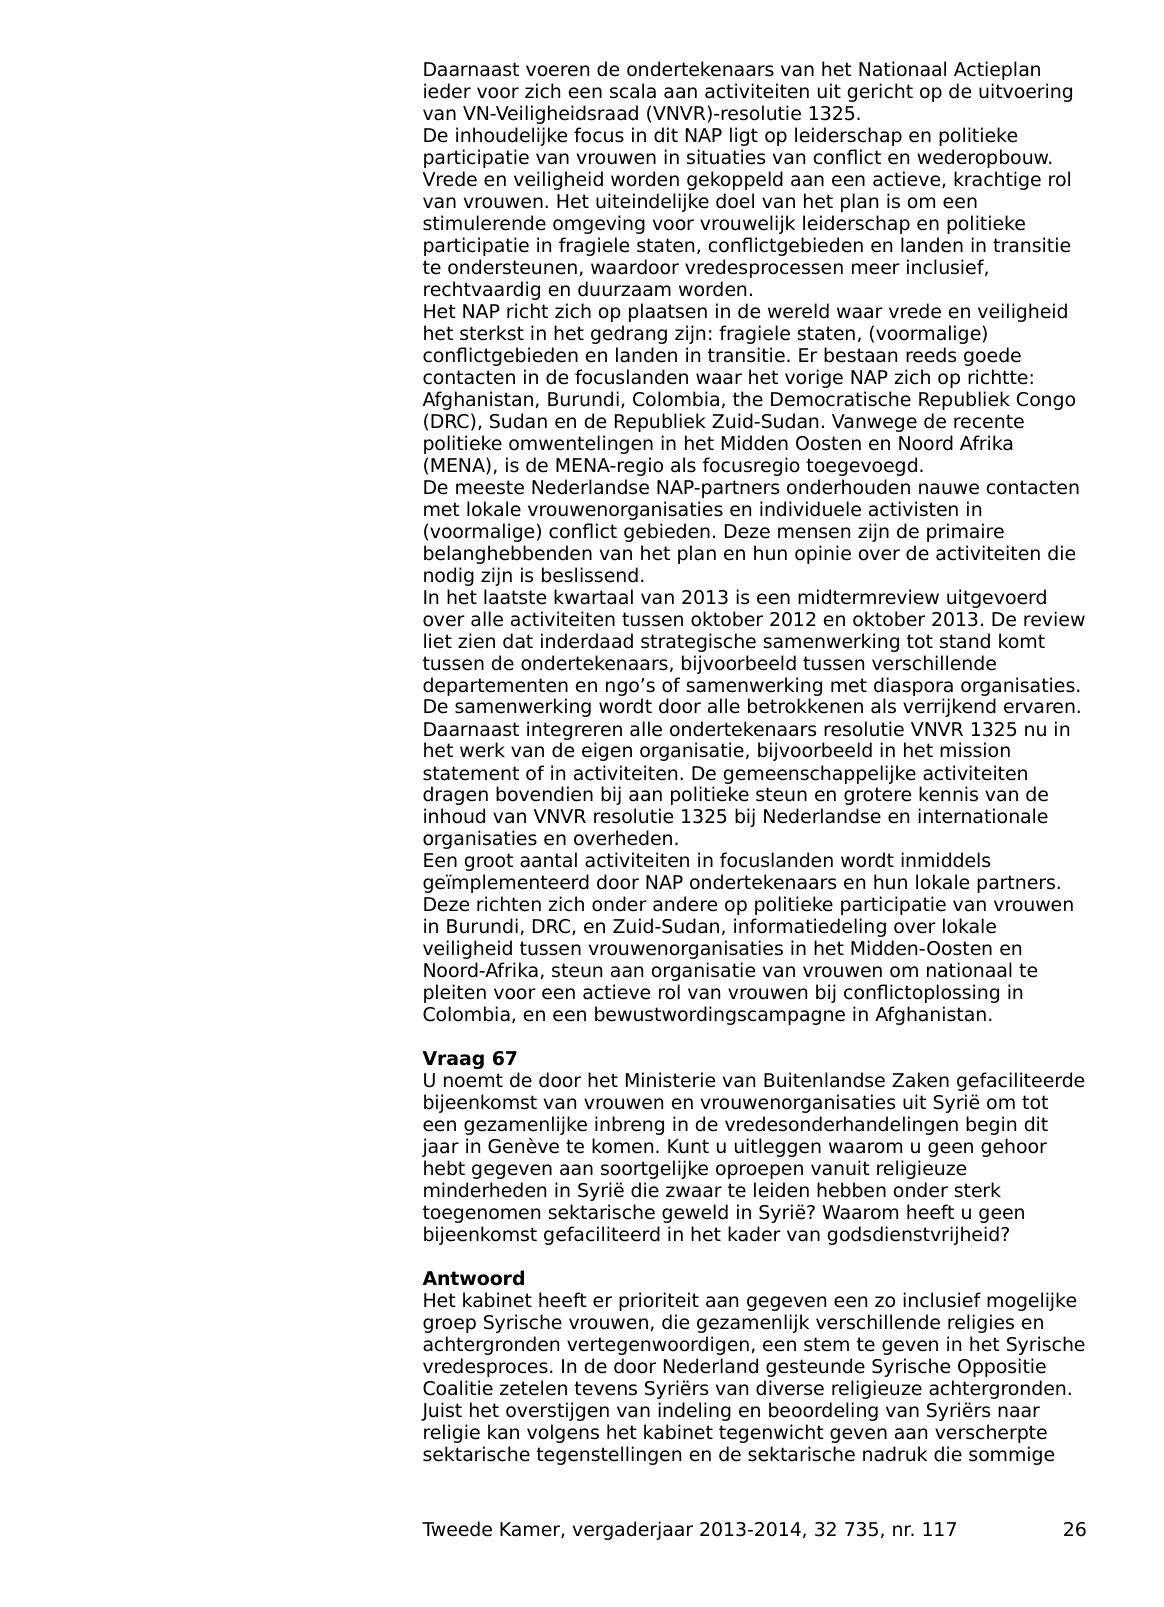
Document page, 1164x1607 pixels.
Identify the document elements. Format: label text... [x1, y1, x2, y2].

text Daarnaast voeren de ondertekenaars van het Nationaal Actieplan ieder voor zich een scala aan activiteiten uit gericht op de uitvoering van VN-Veiligheidsraad (VNVR)-resolutie 1325. [422, 59, 1087, 125]
text U noemt de door het Ministerie van Buitenlandse Zaken gefaciliteerde bijeenkomst van vrouwen en vrouwenorganisaties uit Syrië om tot een gezamenlijke inbreng in de vredesonderhandelingen begin dit jaar in Genève te komen. Kunt u uitleggen waarom u geen gehoor hebt gegeven aan soortgelijke oproepen vanuit religieuze minderheden in Syrië die zwaar te leiden hebben onder sterk toegenomen sektarische geweld in Syrië? Waarom heeft u geen bijeenkomst gefaciliteerd in het kader van godsdienstvrijheid? [422, 1070, 1087, 1246]
text Vraag 67 [422, 1048, 1087, 1070]
text Het NAP richt zich op plaatsen in de wereld waar vrede en veiligheid het sterkst in het gedrang zijn: fragiele staten, (voormalige) conflictgebieden en landen in transitie. Er bestaan reeds goede contacten in de focuslanden waar het vorige NAP zich op richtte: Afghanistan, Burundi, Colombia, the Democratische Republiek Congo (DRC), Sudan en de Republiek Zuid-Sudan. Vanwege de recente politieke omwentelingen in het Midden Oosten en Noord Afrika (MENA), is de MENA-regio als focusregio toegevoegd. [422, 301, 1087, 477]
text De inhoudelijke focus in dit NAP ligt op leiderschap en politieke participatie van vrouwen in situaties van conflict en wederopbouw. Vrede en veiligheid worden gekoppeld aan een actieve, krachtige rol van vrouwen. Het uiteindelijke doel van het plan is om een stimulerende omgeving voor vrouwelijk leiderschap en politieke participatie in fragiele staten, conflictgebieden en landen in transitie te ondersteunen, waardoor vredesprocessen meer inclusief, rechtvaardig en duurzaam worden. [422, 125, 1087, 301]
text De meeste Nederlandse NAP-partners onderhouden nauwe contacten met lokale vrouwenorganisaties en individuele activisten in (voormalige) conflict gebieden. Deze mensen zijn de primaire belanghebbenden van het plan en hun opinie over de activiteiten die nodig zijn is beslissend. [422, 477, 1087, 587]
text Een groot aantal activiteiten in focuslanden wordt inmiddels geïmplementeerd door NAP ondertekenaars en hun lokale partners. Deze richten zich onder andere op politieke participatie van vrouwen in Burundi, DRC, en Zuid-Sudan, informatiedeling over lokale veiligheid tussen vrouwenorganisaties in het Midden-Oosten en Noord-Afrika, steun aan organisatie van vrouwen om nationaal te pleiten voor een actieve rol van vrouwen bij conflictoplossing in Colombia, en een bewustwordingscampagne in Afghanistan. [422, 850, 1087, 1026]
text In het laatste kwartaal van 2013 is een midtermreview uitgevoerd over alle activiteiten tussen oktober 2012 en oktober 2013. De review liet zien dat inderdaad strategische samenwerking tot stand komt tussen de ondertekenaars, bijvoorbeeld tussen verschillende departementen en ngo’s of samenwerking met diaspora organisaties. De samenwerking wordt door alle betrokkenen als verrijkend ervaren. Daarnaast integreren alle ondertekenaars resolutie VNVR 1325 nu in het werk van de eigen organisatie, bijvoorbeeld in het mission statement of in activiteiten. De gemeenschappelijke activiteiten dragen bovendien bij aan politieke steun en grotere kennis van de inhoud van VNVR resolutie 1325 bij Nederlandse en internationale organisaties en overheden. [422, 587, 1087, 850]
text Het kabinet heeft er prioriteit aan gegeven een zo inclusief mogelijke groep Syrische vrouwen, die gezamenlijk verschillende religies en achtergronden vertegenwoordigen, een stem te geven in het Syrische vredesproces. In de door Nederland gesteunde Syrische Oppositie Coalitie zetelen tevens Syriërs van diverse religieuze achtergronden. Juist het overstijgen van indeling en beoordeling van Syriërs naar religie kan volgens het kabinet tegenwicht geven aan verscherpte sektarische tegenstellingen en de sektarische nadruk die sommige [422, 1290, 1087, 1466]
text Antwoord [422, 1268, 1087, 1290]
